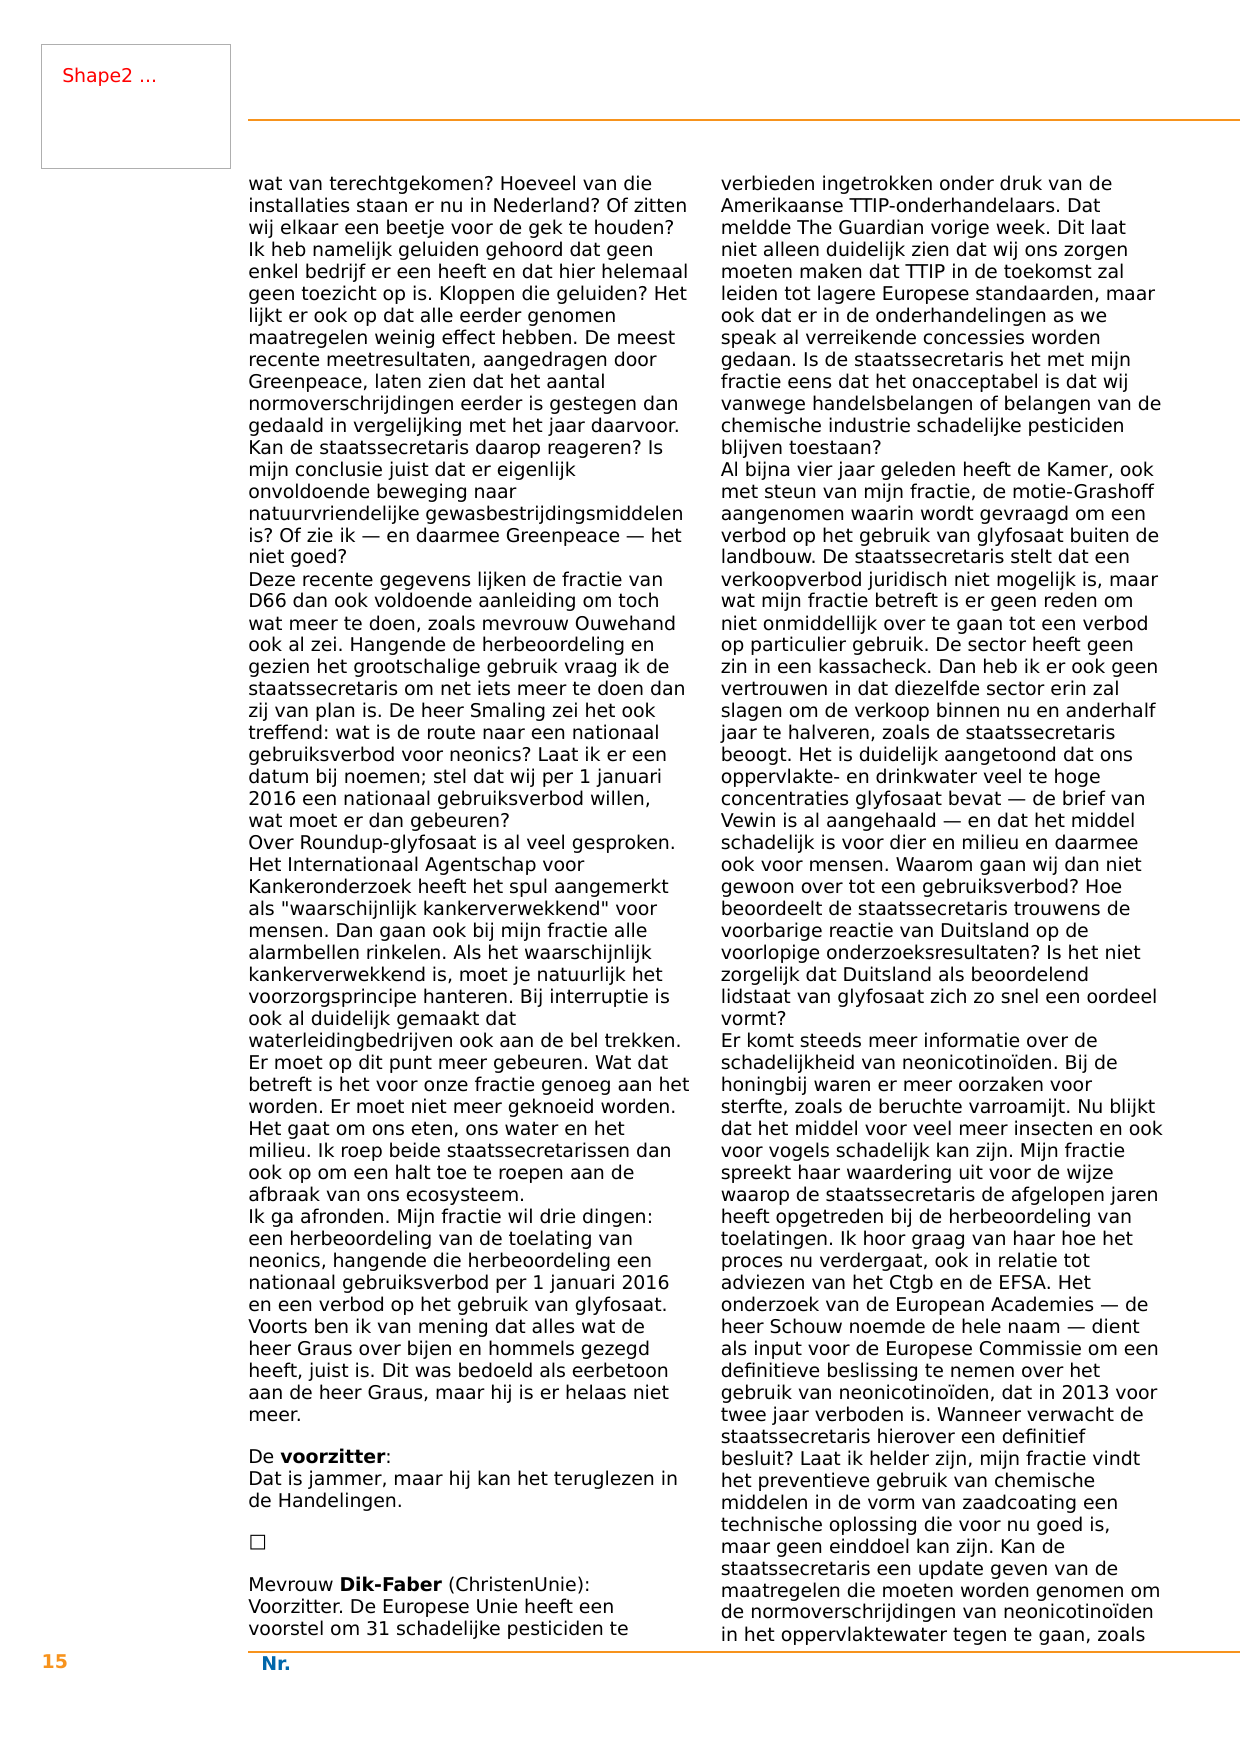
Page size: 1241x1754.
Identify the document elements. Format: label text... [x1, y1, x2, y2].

text Deze recente gegevens lijken de fractie van D66 dan ook voldoende aanleiding om toch wat meer te doen, zoals mevrouw Ouwehand ook al zei. Hangende de herbeoordeling en gezien het grootschalige gebruik vraag ik de staatssecretaris om net iets meer te doen dan zij van plan is. De heer Smaling zei het ook treffend: wat is de route naar een nationaal gebruiksverbod voor neonics? Laat ik er een datum bij noemen; stel dat wij per 1 januari 2016 een nationaal gebruiksverbod willen, wat moet er dan gebeuren? [248, 568, 691, 832]
text ⬜ [248, 1532, 691, 1553]
text Dat is jammer, maar hij kan het teruglezen in de Handelingen. [248, 1468, 691, 1512]
text Mevrouw Dik-Faber (ChristenUnie): [248, 1573, 691, 1596]
text Voorzitter. De Europese Unie heeft een voorstel om 31 schadelijke pesticiden te [248, 1596, 691, 1639]
text Al bijna vier jaar geleden heeft de Kamer, ook met steun van mijn fractie, de motie-Grashoff aangenomen waarin wordt gevraagd om een verbod op het gebruik van glyfosaat buiten de landbouw. De staatssecretaris stelt dat een verkoopverbod juridisch niet mogelijk is, maar wat mijn fractie betreft is er geen reden om niet onmiddellijk over te gaan tot een verbod op particulier gebruik. De sector heeft geen zin in een kassacheck. Dan heb ik er ook geen vertrouwen in dat diezelfde sector erin zal slagen om de verkoop binnen nu en anderhalf jaar te halveren, zoals de staatssecretaris beoogt. Het is duidelijk aangetoond dat ons oppervlakte- en drinkwater veel te hoge concentraties glyfosaat bevat — de brief van Vewin is al aangehaald — en dat het middel schadelijk is voor dier en milieu en daarmee ook voor mensen. Waarom gaan wij dan niet gewoon over tot een gebruiksverbod? Hoe beoordeelt de staatssecretaris trouwens de voorbarige reactie van Duitsland op de voorlopige onderzoeksresultaten? Is het niet zorgelijk dat Duitsland als beoordelend lidstaat van glyfosaat zich zo snel een oordeel vormt? [721, 458, 1163, 1030]
text Over Roundup-glyfosaat is al veel gesproken. Het Internationaal Agentschap voor Kankeronderzoek heeft het spul aangemerkt als "waarschijnlijk kankerverwekkend" voor mensen. Dan gaan ook bij mijn fractie alle alarmbellen rinkelen. Als het waarschijnlijk kankerverwekkend is, moet je natuurlijk het voorzorgsprincipe hanteren. Bij interruptie is ook al duidelijk gemaakt dat waterleidingbedrijven ook aan de bel trekken. Er moet op dit punt meer gebeuren. Wat dat betreft is het voor onze fractie genoeg aan het worden. Er moet niet meer geknoeid worden. Het gaat om ons eten, ons water en het milieu. Ik roep beide staatssecretarissen dan ook op om een halt toe te roepen aan de afbraak van ons ecosysteem. [248, 832, 691, 1206]
text Ik ga afronden. Mijn fractie wil drie dingen: een herbeoordeling van de toelating van neonics, hangende die herbeoordeling een nationaal gebruiksverbod per 1 januari 2016 en een verbod op het gebruik van glyfosaat. [248, 1206, 691, 1316]
text Voorts ben ik van mening dat alles wat de heer Graus over bijen en hommels gezegd heeft, juist is. Dit was bedoeld als eerbetoon aan de heer Graus, maar hij is er helaas niet meer. [248, 1316, 691, 1426]
text wat van terechtgekomen? Hoeveel van die installaties staan er nu in Nederland? Of zitten wij elkaar een beetje voor de gek te houden? Ik heb namelijk geluiden gehoord dat geen enkel bedrijf er een heeft en dat hier helemaal geen toezicht op is. Kloppen die geluiden? Het lijkt er ook op dat alle eerder genomen maatregelen weinig effect hebben. De meest recente meetresultaten, aangedragen door Greenpeace, laten zien dat het aantal normoverschrijdingen eerder is gestegen dan gedaald in vergelijking met het jaar daarvoor. Kan de staatssecretaris daarop reageren? Is mijn conclusie juist dat er eigenlijk onvoldoende beweging naar natuurvriendelijke gewasbestrijdingsmiddelen is? Of zie ik — en daarmee Greenpeace — het niet goed? [248, 173, 691, 568]
text De voorzitter: [248, 1446, 691, 1468]
text Er komt steeds meer informatie over de schadelijkheid van neonicotinoïden. Bij de honingbij waren er meer oorzaken voor sterfte, zoals de beruchte varroamijt. Nu blijkt dat het middel voor veel meer insecten en ook voor vogels schadelijk kan zijn. Mijn fractie spreekt haar waardering uit voor de wijze waarop de staatssecretaris de afgelopen jaren heeft opgetreden bij de herbeoordeling van toelatingen. Ik hoor graag van haar hoe het proces nu verdergaat, ook in relatie tot adviezen van het Ctgb en de EFSA. Het onderzoek van de European Academies — de heer Schouw noemde de hele naam — dient als input voor de Europese Commissie om een definitieve beslissing te nemen over het gebruik van neonicotinoïden, dat in 2013 voor twee jaar verboden is. Wanneer verwacht de staatssecretaris hierover een definitief besluit? Laat ik helder zijn, mijn fractie vindt het preventieve gebruik van chemische middelen in de vorm van zaadcoating een technische oplossing die voor nu goed is, maar geen einddoel kan zijn. Kan de staatssecretaris een update geven van de maatregelen die moeten worden genomen om de normoverschrijdingen van neonicotinoïden in het oppervlaktewater tegen te gaan, zoals [721, 1030, 1163, 1645]
text verbieden ingetrokken onder druk van de Amerikaanse TTIP-onderhandelaars. Dat meldde The Guardian vorige week. Dit laat niet alleen duidelijk zien dat wij ons zorgen moeten maken dat TTIP in de toekomst zal leiden tot lagere Europese standaarden, maar ook dat er in de onderhandelingen as we speak al verreikende concessies worden gedaan. Is de staatssecretaris het met mijn fractie eens dat het onacceptabel is dat wij vanwege handelsbelangen of belangen van de chemische industrie schadelijke pesticiden blijven toestaan? [721, 173, 1163, 458]
